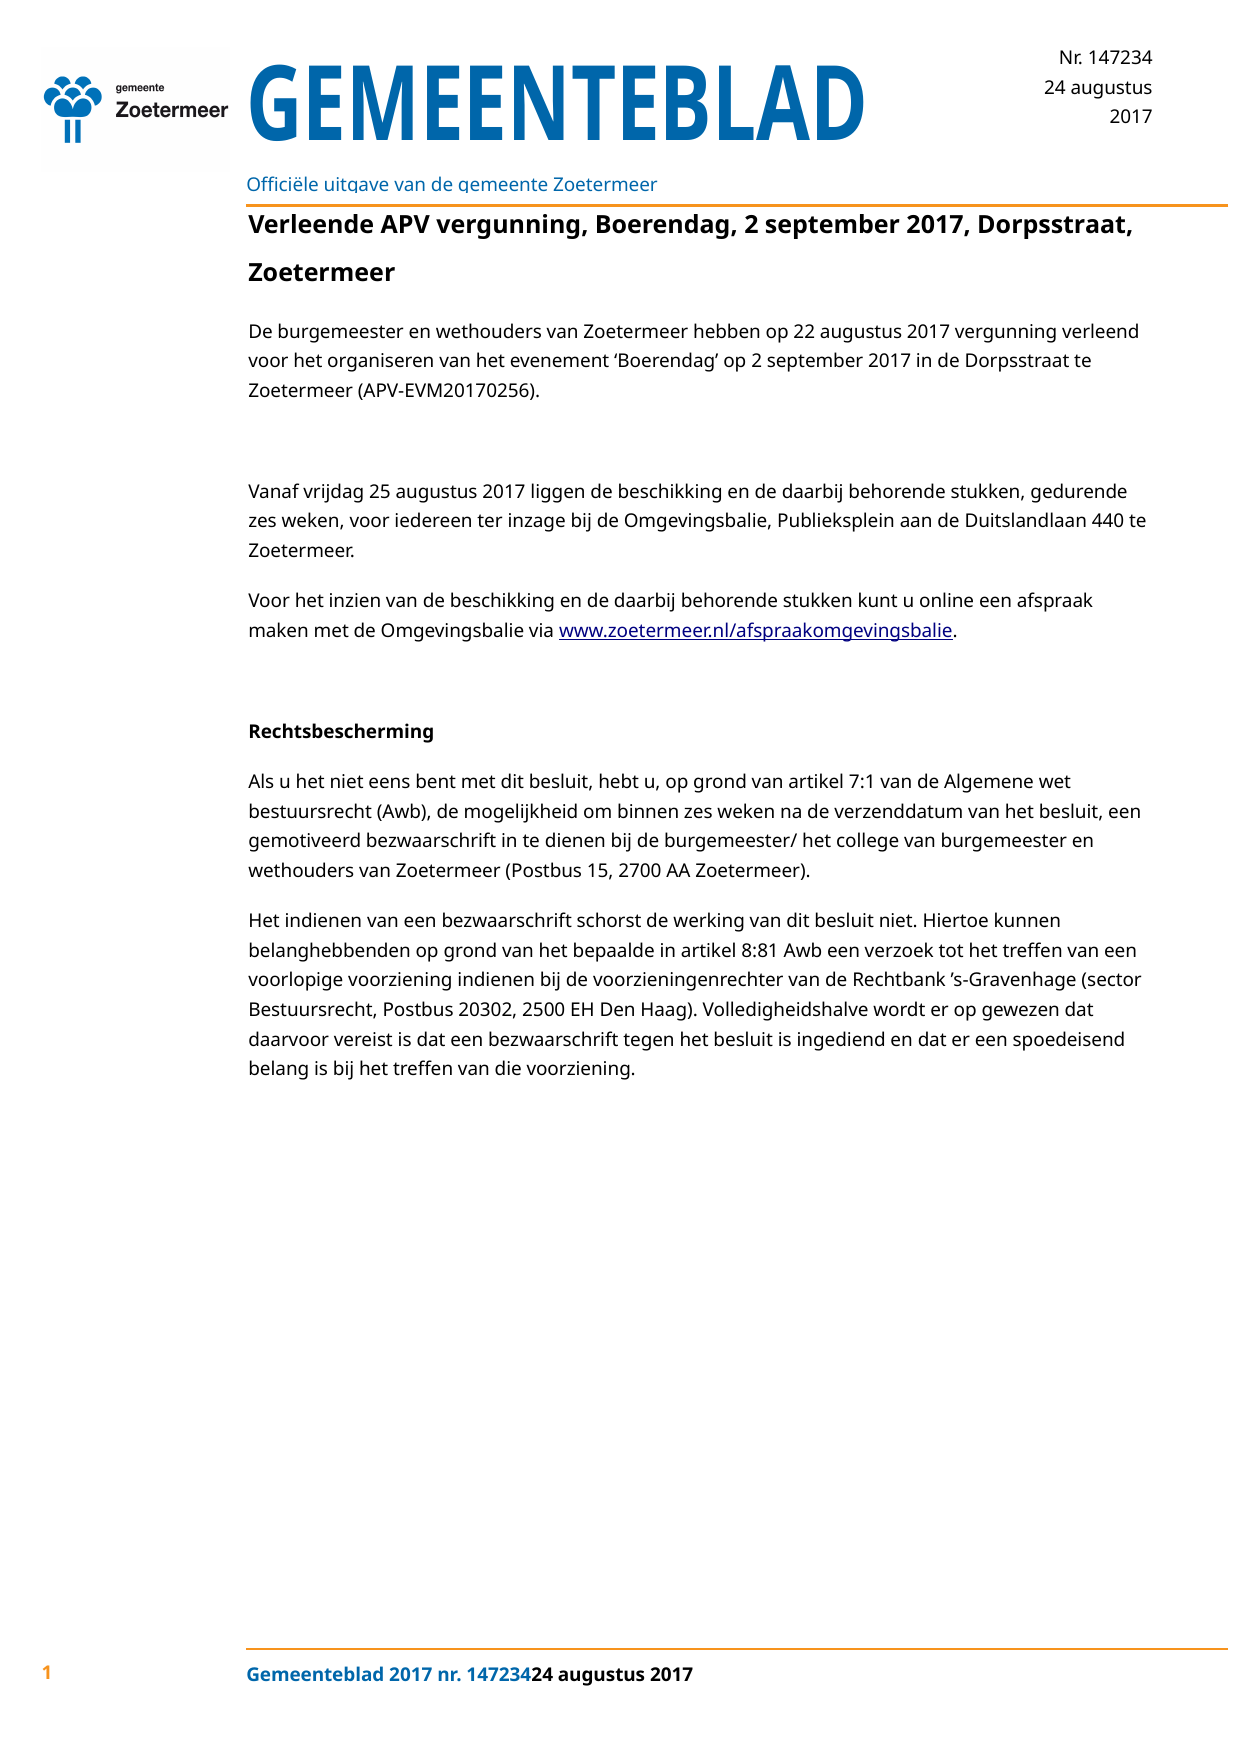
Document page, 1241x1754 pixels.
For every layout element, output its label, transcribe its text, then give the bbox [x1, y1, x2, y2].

text Rechtsbescherming [248, 718, 1152, 744]
text Voor het inzien van de beschikking en de daarbij behorende stukken kunt u online een afspraak maken met de Omgevingsbalie via www.zoetermeer.nl/afspraakomgevingsbalie. [248, 587, 1152, 643]
text Verleende APV vergunning, Boerendag, 2 september 2017, Dorpsstraat, Zoetermeer [248, 207, 1152, 288]
text Vanaf vrijdag 25 augustus 2017 liggen de beschikking en de daarbij behorende stukken, gedurende zes weken, voor iedereen ter inzage bij de Omgevingsbalie, Publieksplein aan de Duitslandlaan 440 te Zoetermeer. [248, 478, 1152, 563]
text De burgemeester en wethouders van Zoetermeer hebben op 22 augustus 2017 vergunning verleend voor het organiseren van het evenement ‘Boerendag’ op 2 september 2017 in de Dorpsstraat te Zoetermeer (APV-EVM20170256). [248, 318, 1152, 403]
picture [41, 47, 231, 172]
text Het indienen van een bezwaarschrift schorst de werking van dit besluit niet. Hiertoe kunnen belanghebbenden op grond van het bepaalde in artikel 8:81 Awb een verzoek tot het treffen van een voorlopige voorziening indienen bij de voorzieningenrechter van de Rechtbank ’s-Gravenhage (sector Bestuursrecht, Postbus 20302, 2500 EH Den Haag). Volledigheidshalve wordt er op gewezen dat daarvoor vereist is dat een bezwaarschrift tegen het besluit is ingediend en dat er een spoedeisend belang is bij het treffen van die voorziening. [248, 907, 1152, 1081]
text Als u het niet eens bent met dit besluit, hebt u, op grond van artikel 7:1 van de Algemene wet bestuursrecht (Awb), de mogelijkheid om binnen zes weken na de verzenddatum van het besluit, een gemotiveerd bezwaarschrift in te dienen bij de burgemeester/ het college van burgemeester en wethouders van Zoetermeer (Postbus 15, 2700 AA Zoetermeer). [248, 768, 1152, 883]
